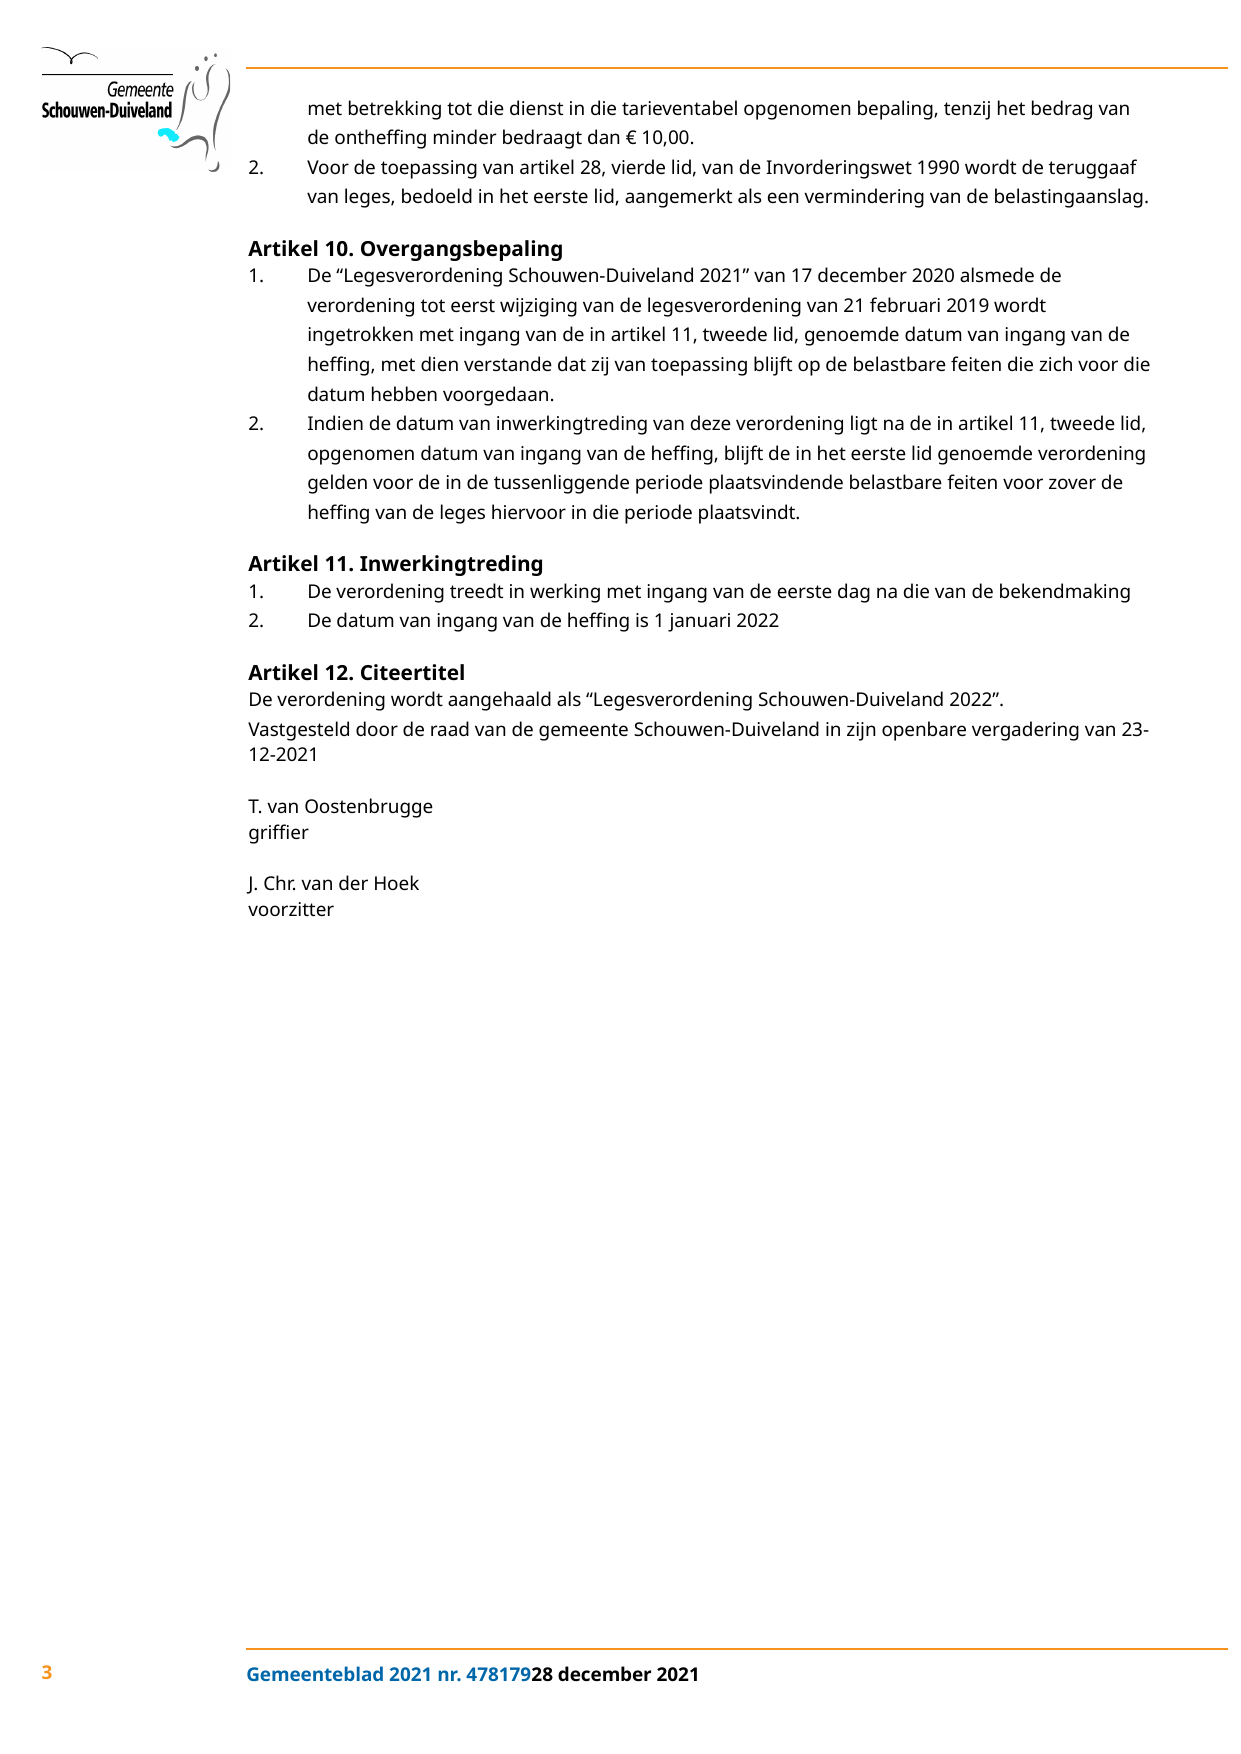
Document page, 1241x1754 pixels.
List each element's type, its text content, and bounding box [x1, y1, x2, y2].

text T. van Oostenbrugge [248, 793, 1152, 819]
text Vastgesteld door de raad van de gemeente Schouwen-Duiveland in zijn openbare vergadering van 23-12-2021 [248, 716, 1152, 767]
list De datum van ingang van de heffing is 1 januari 2022 [248, 607, 1152, 633]
text Artikel 12. Citeertitel [248, 658, 1152, 686]
list Indien de datum van inwerkingtreding van deze verordening ligt na de in artikel 11, tweede lid, opgenomen datum van ingang van de heffing, blijft de in het eerste lid genoemde verordening gelden voor de in de tussenliggende periode plaatsvindende belastbare feiten voor zover de heffing van de leges hiervoor in die periode plaatsvindt. [248, 410, 1152, 525]
text Artikel 11. Inwerkingtreding [248, 549, 1152, 578]
text J. Chr. van der Hoek [248, 870, 1152, 896]
list De verordening treedt in werking met ingang van de eerste dag na die van de bekendmaking [248, 578, 1152, 604]
text griffier [248, 819, 1152, 844]
text De verordening wordt aangehaald als “Legesverordening Schouwen-Duiveland 2022”. [248, 686, 1152, 712]
list Voor de toepassing van artikel 28, vierde lid, van de Invorderingswet 1990 wordt de teruggaaf van leges, bedoeld in het eerste lid, aangemerkt als een vermindering van de belastingaanslag. [248, 154, 1152, 209]
picture [41, 47, 231, 172]
text Artikel 10. Overgangsbepaling [248, 234, 1152, 262]
text voorzitter [248, 896, 1152, 922]
list met betrekking tot die dienst in die tarieventabel opgenomen bepaling, tenzij het bedrag van de ontheffing minder bedraagt dan € 10,00. [248, 95, 1152, 150]
list De “Legesverordening Schouwen-Duiveland 2021” van 17 december 2020 alsmede de verordening tot eerst wijziging van de legesverordening van 21 februari 2019 wordt ingetrokken met ingang van de in artikel 11, tweede lid, genoemde datum van ingang van de heffing, met dien verstande dat zij van toepassing blijft op de belastbare feiten die zich voor die datum hebben voorgedaan. [248, 262, 1152, 406]
